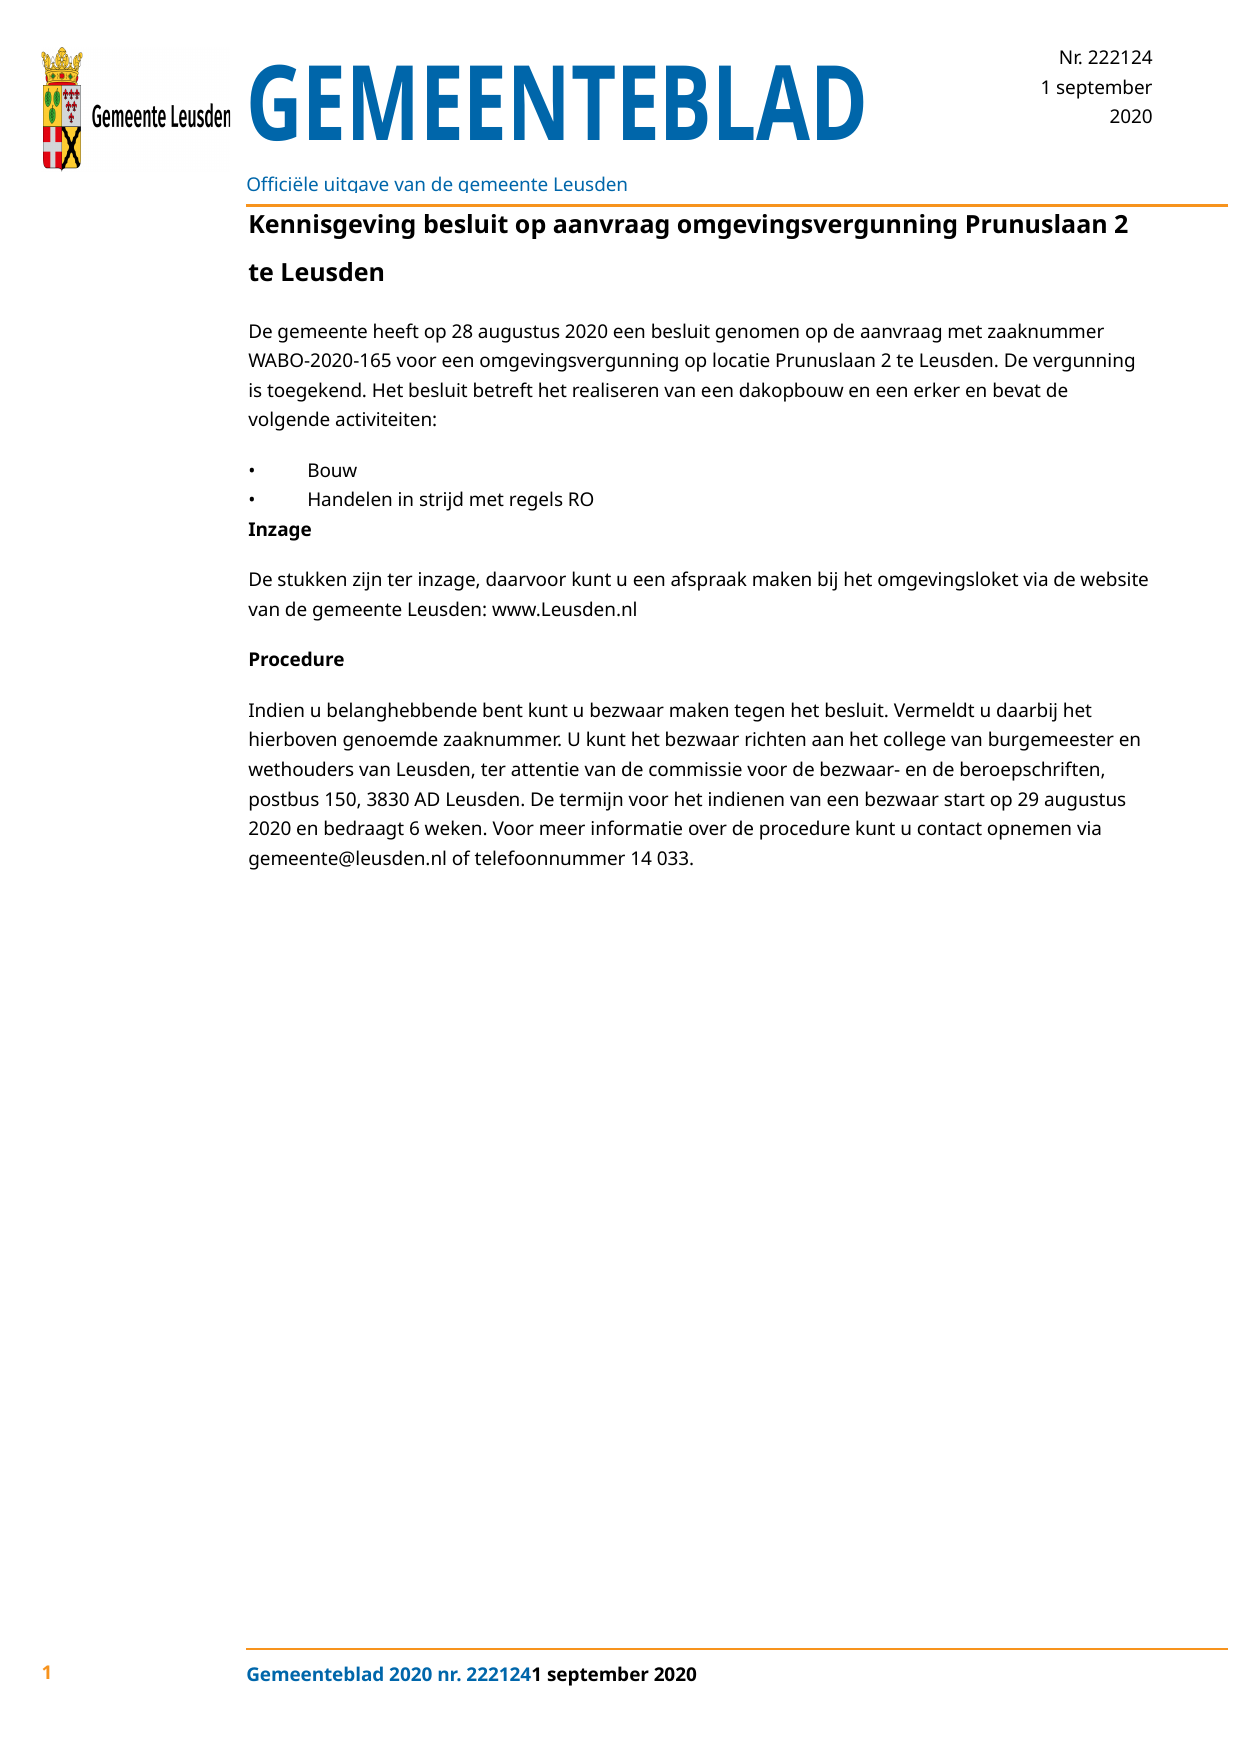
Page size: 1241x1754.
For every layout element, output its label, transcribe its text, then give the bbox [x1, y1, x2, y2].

picture [41, 47, 231, 172]
list Bouw [248, 457, 1152, 483]
text Inzage [248, 516, 1152, 542]
text Indien u belanghebbende bent kunt u bezwaar maken tegen het besluit. Vermeldt u daarbij het hierboven genoemde zaaknummer. U kunt het bezwaar richten aan het college van burgemeester en wethouders van Leusden, ter attentie van de commissie voor de bezwaar- en de beroepschriften, postbus 150, 3830 AD Leusden. De termijn voor het indienen van een bezwaar start op 29 augustus 2020 en bedraagt 6 weken. Voor meer informatie over de procedure kunt u contact opnemen via gemeente@leusden.nl of telefoonnummer 14 033. [248, 697, 1152, 871]
text De stukken zijn ter inzage, daarvoor kunt u een afspraak maken bij het omgevingsloket via de website van de gemeente Leusden: www.Leusden.nl [248, 567, 1152, 622]
text De gemeente heeft op 28 augustus 2020 een besluit genomen op de aanvraag met zaaknummer WABO-2020-165 voor een omgevingsvergunning op locatie Prunuslaan 2 te Leusden. De vergunning is toegekend. Het besluit betreft het realiseren van een dakopbouw en een erker en bevat de volgende activiteiten: [248, 318, 1152, 432]
list Handelen in strijd met regels RO [248, 487, 1152, 512]
text Procedure [248, 647, 1152, 672]
text Kennisgeving besluit op aanvraag omgevingsvergunning Prunuslaan 2 te Leusden [248, 207, 1152, 288]
